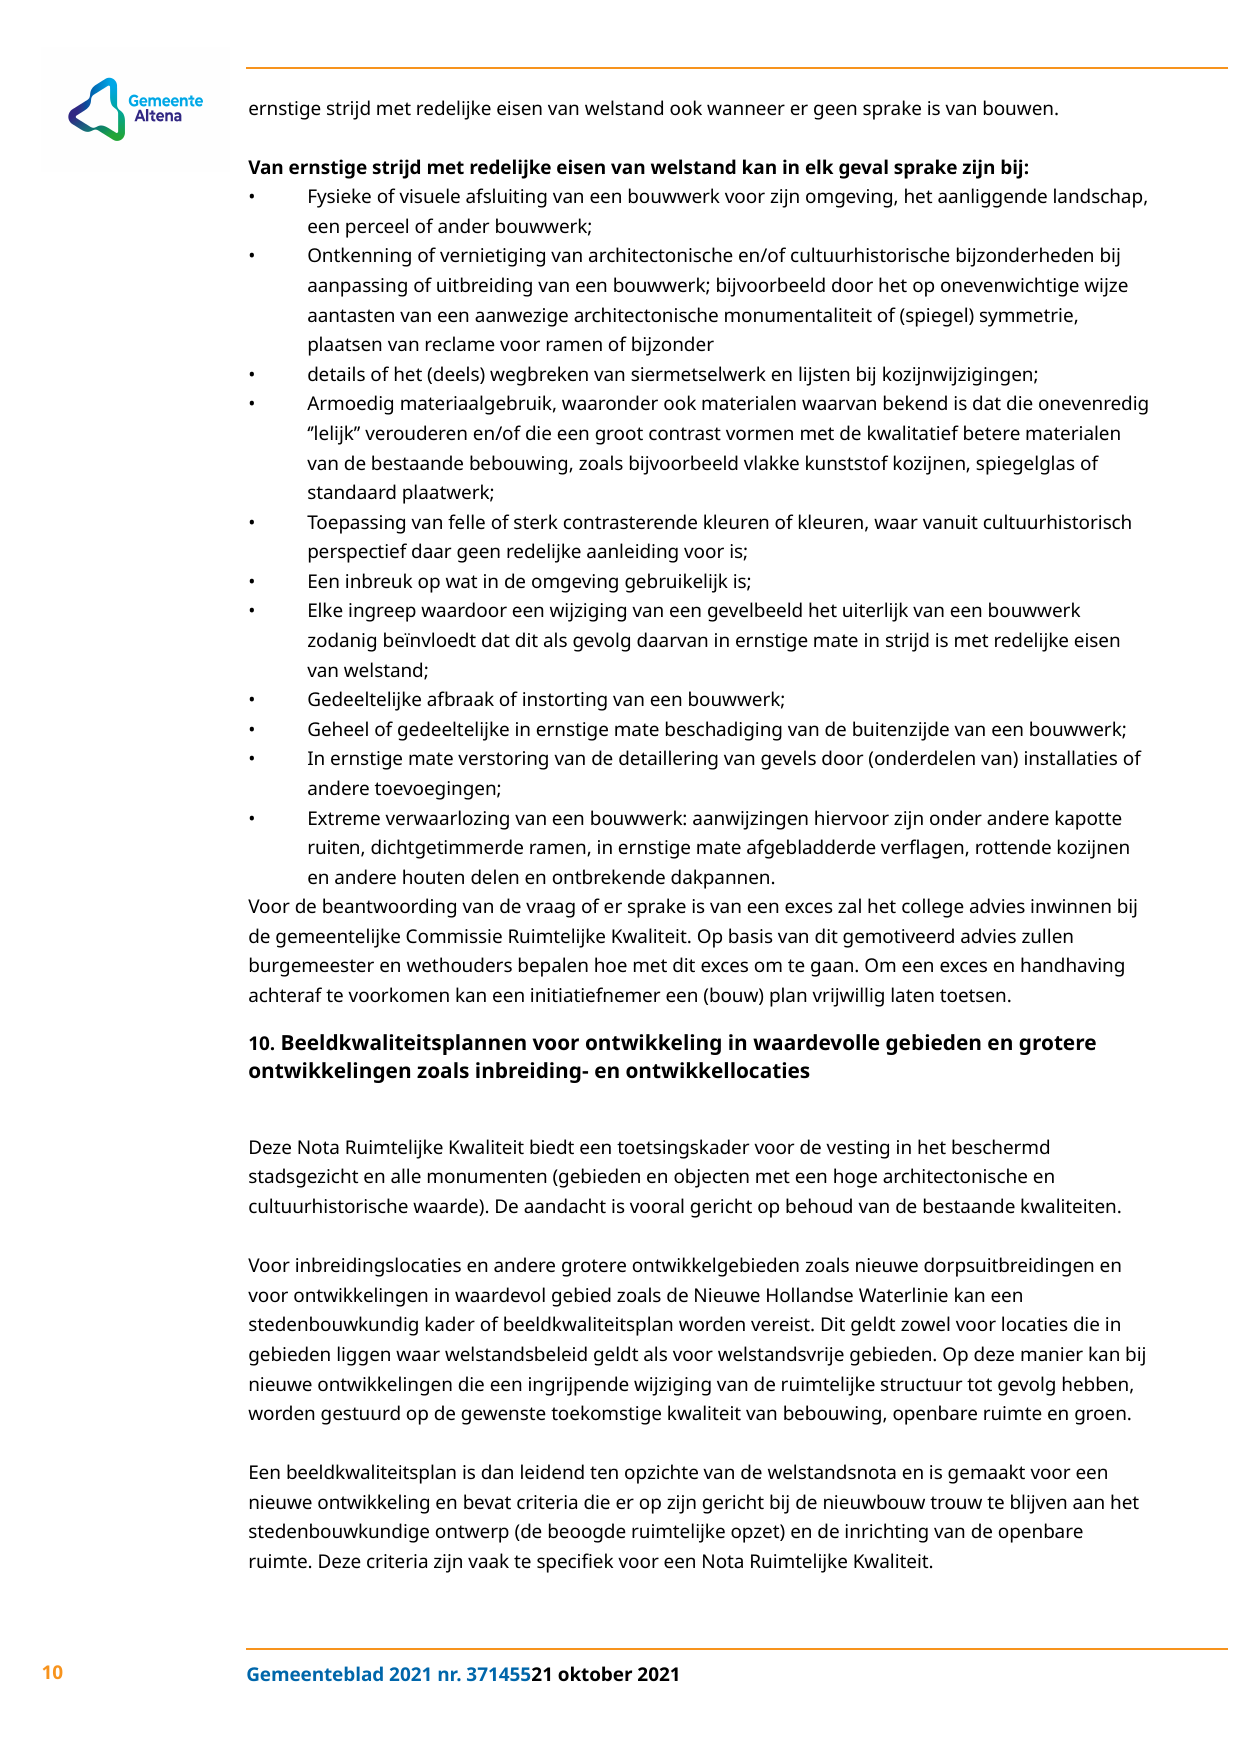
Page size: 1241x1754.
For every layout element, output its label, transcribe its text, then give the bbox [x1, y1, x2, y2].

text Deze Nota Ruimtelijke Kwaliteit biedt een toetsingskader voor de vesting in het beschermd stadsgezicht en alle monumenten (gebieden en objecten met een hoge architectonische en cultuurhistorische waarde). De aandacht is vooral gericht op behoud van de bestaande kwaliteiten. [248, 1134, 1152, 1219]
list Fysieke of visuele afsluiting van een bouwwerk voor zijn omgeving, het aanliggende landschap, een perceel of ander bouwwerk; [248, 183, 1152, 239]
list Geheel of gedeeltelijke in ernstige mate beschadiging van de buitenzijde van een bouwwerk; [248, 716, 1152, 742]
list Toepassing van felle of sterk contrasterende kleuren of kleuren, waar vanuit cultuurhistorisch perspectief daar geen redelijke aanleiding voor is; [248, 509, 1152, 564]
list Extreme verwaarlozing van een bouwwerk: aanwijzingen hiervoor zijn onder andere kapotte ruiten, dichtgetimmerde ramen, in ernstige mate afgebladderde verflagen, rottende kozijnen en andere houten delen en ontbrekende dakpannen. [248, 805, 1152, 890]
list details of het (deels) wegbreken van siermetselwerk en lijsten bij kozijnwijzigingen; [248, 361, 1152, 387]
text ernstige strijd met redelijke eisen van welstand ook wanneer er geen sprake is van bouwen. [248, 95, 1152, 121]
list Ontkenning of vernietiging van architectonische en/of cultuurhistorische bijzonderheden bij aanpassing of uitbreiding van een bouwwerk; bijvoorbeeld door het op onevenwichtige wijze aantasten van een aanwezige architectonische monumentaliteit of (spiegel) symmetrie, plaatsen van reclame voor ramen of bijzonder [248, 243, 1152, 357]
list Elke ingreep waardoor een wijziging van een gevelbeeld het uiterlijk van een bouwwerk zodanig beïnvloedt dat dit als gevolg daarvan in ernstige mate in strijd is met redelijke eisen van welstand; [248, 598, 1152, 683]
list In ernstige mate verstoring van de detaillering van gevels door (onderdelen van) installaties of andere toevoegingen; [248, 746, 1152, 801]
list Een inbreuk op wat in de omgeving gebruikelijk is; [248, 568, 1152, 594]
picture [41, 47, 231, 172]
text 10. Beeldkwaliteitsplannen voor ontwikkeling in waardevolle gebieden en grotere ontwikkelingen zoals inbreiding- en ontwikkellocaties [248, 1028, 1152, 1085]
list Gedeeltelijke afbraak of instorting van een bouwwerk; [248, 686, 1152, 712]
list Armoedig materiaalgebruik, waaronder ook materialen waarvan bekend is dat die onevenredig ‘’lelijk’’ verouderen en/of die een groot contrast vormen met de kwalitatief betere materialen van de bestaande bebouwing, zoals bijvoorbeeld vlakke kunststof kozijnen, spiegelglas of standaard plaatwerk; [248, 391, 1152, 505]
text Voor inbreidingslocaties en andere grotere ontwikkelgebieden zoals nieuwe dorpsuitbreidingen en voor ontwikkelingen in waardevol gebied zoals de Nieuwe Hollandse Waterlinie kan een stedenbouwkundig kader of beeldkwaliteitsplan worden vereist. Dit geldt zowel voor locaties die in gebieden liggen waar welstandsbeleid geldt als voor welstandsvrije gebieden. Op deze manier kan bij nieuwe ontwikkelingen die een ingrijpende wijziging van de ruimtelijke structuur tot gevolg hebben, worden gestuurd op de gewenste toekomstige kwaliteit van bebouwing, openbare ruimte en groen. [248, 1252, 1152, 1426]
text Van ernstige strijd met redelijke eisen van welstand kan in elk geval sprake zijn bij: [248, 154, 1152, 180]
text Voor de beantwoording van de vraag of er sprake is van een exces zal het college advies inwinnen bij de gemeentelijke Commissie Ruimtelijke Kwaliteit. Op basis van dit gemotiveerd advies zullen burgemeester en wethouders bepalen hoe met dit exces om te gaan. Om een exces en handhaving achteraf te voorkomen kan een initiatiefnemer een (bouw) plan vrijwillig laten toetsen. [248, 893, 1152, 1008]
text Een beeldkwaliteitsplan is dan leidend ten opzichte van de welstandsnota en is gemaakt voor een nieuwe ontwikkeling en bevat criteria die er op zijn gericht bij de nieuwbouw trouw te blijven aan het stedenbouwkundige ontwerp (de beoogde ruimtelijke opzet) en de inrichting van de openbare ruimte. Deze criteria zijn vaak te specifiek voor een Nota Ruimtelijke Kwaliteit. [248, 1459, 1152, 1574]
